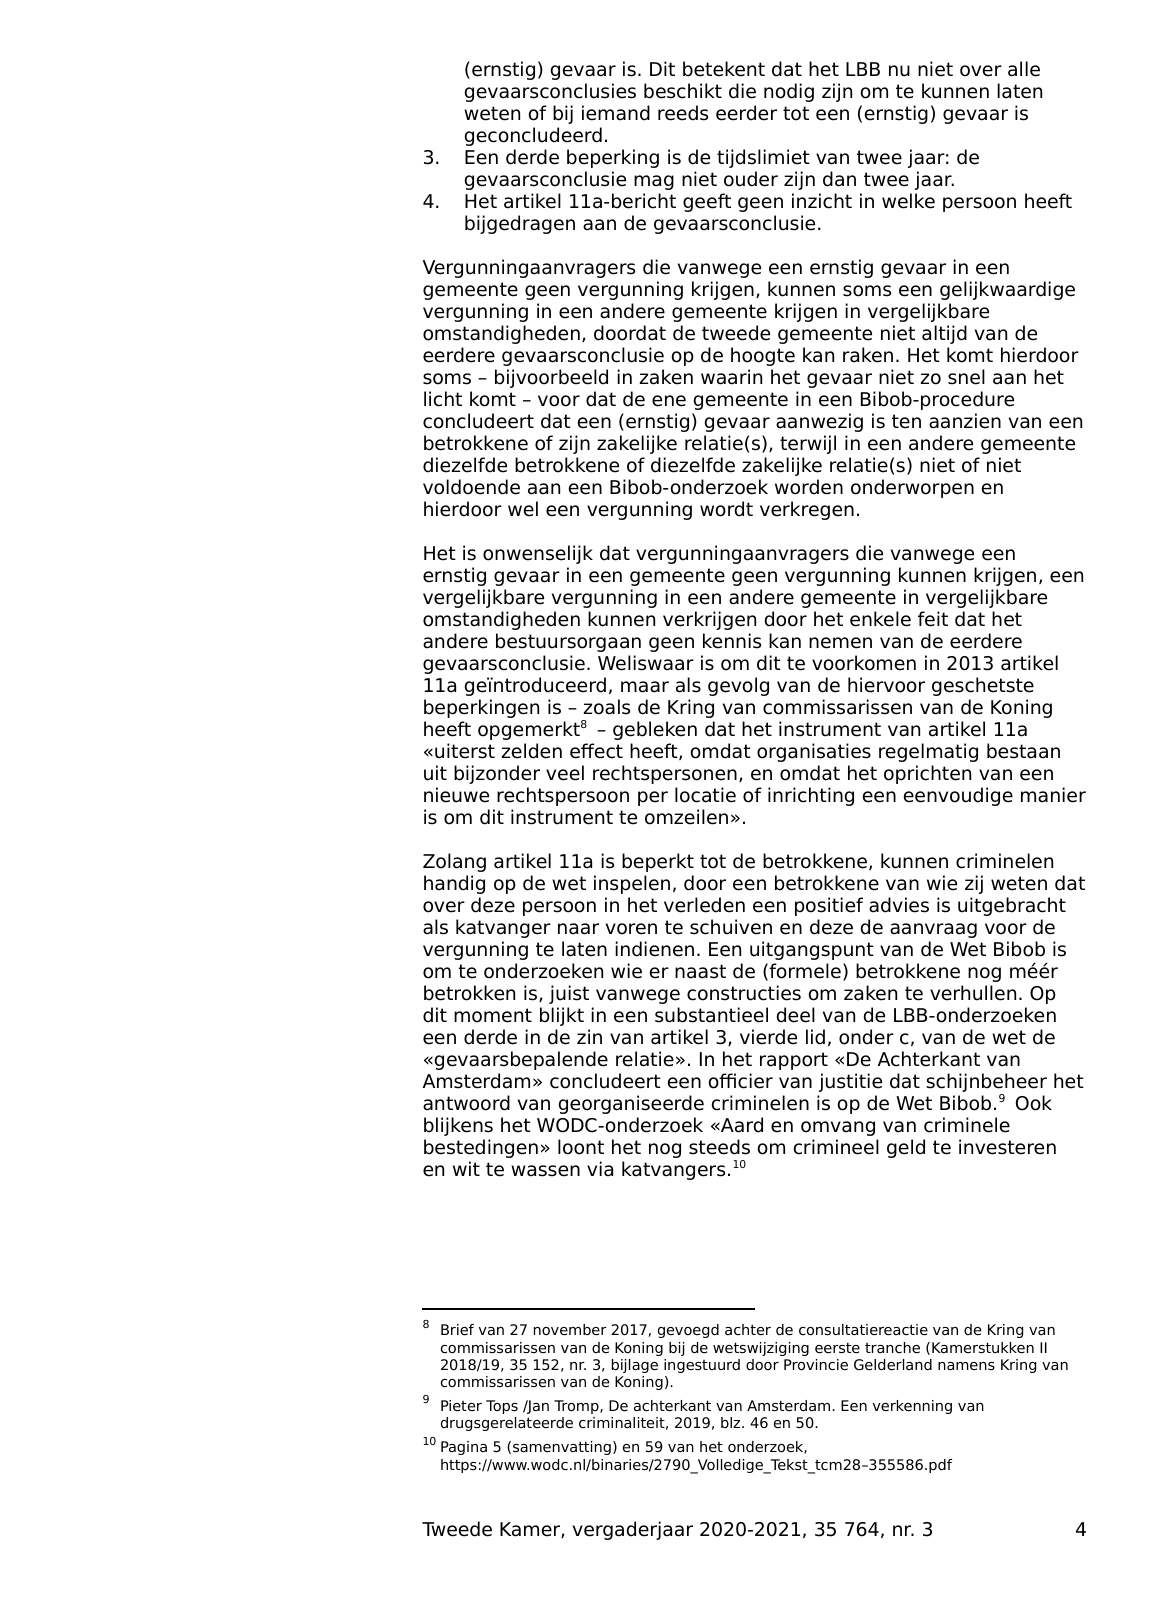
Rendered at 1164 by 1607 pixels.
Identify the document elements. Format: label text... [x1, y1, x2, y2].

text (ernstig) gevaar is. Dit betekent dat het LBB nu niet over alle gevaarsconclusies beschikt die nodig zijn om te kunnen laten weten of bij iemand reeds eerder tot een (ernstig) gevaar is geconcludeerd. [422, 59, 1087, 147]
text Brief van 27 november 2017, gevoegd achter de consultatiereactie van de Kring van commissarissen van de Koning bij de wetswijziging eerste tranche (Kamerstukken II 2018/19, 35 152, nr. 3, bijlage ingestuurd door Provincie Gelderland namens Kring van commissarissen van de Koning). [422, 1318, 1087, 1391]
text Zolang artikel 11a is beperkt tot de betrokkene, kunnen criminelen handig op de wet inspelen, door een betrokkene van wie zij weten dat over deze persoon in het verleden een positief advies is uitgebracht als katvanger naar voren te schuiven en deze de aanvraag voor de vergunning te laten indienen. Een uitgangspunt van de Wet Bibob is om te onderzoeken wie er naast de (formele) betrokkene nog méér betrokken is, juist vanwege constructies om zaken te verhullen. Op dit moment blijkt in een substantieel deel van de LBB-onderzoeken een derde in de zin van artikel 3, vierde lid, onder c, van de wet de «gevaarsbepalende relatie». In het rapport «De Achterkant van Amsterdam» concludeert een officier van justitie dat schijnbeheer het antwoord van georganiseerde criminelen is op de Wet Bibob. Ook blijkens het WODC-onderzoek «Aard en omvang van criminele bestedingen» loont het nog steeds om crimineel geld te investeren en wit te wassen via katvangers. [422, 851, 1087, 1181]
text 3. Een derde beperking is de tijdslimiet van twee jaar: de gevaarsconclusie mag niet ouder zijn dan twee jaar. [422, 147, 1087, 191]
text 4. Het artikel 11a-bericht geeft geen inzicht in welke persoon heeft bijgedragen aan de gevaarsconclusie. [422, 191, 1087, 235]
text Vergunningaanvragers die vanwege een ernstig gevaar in een gemeente geen vergunning krijgen, kunnen soms een gelijkwaardige vergunning in een andere gemeente krijgen in vergelijkbare omstandigheden, doordat de tweede gemeente niet altijd van de eerdere gevaarsconclusie op de hoogte kan raken. Het komt hierdoor soms – bijvoorbeeld in zaken waarin het gevaar niet zo snel aan het licht komt – voor dat de ene gemeente in een Bibob-procedure concludeert dat een (ernstig) gevaar aanwezig is ten aanzien van een betrokkene of zijn zakelijke relatie(s), terwijl in een andere gemeente diezelfde betrokkene of diezelfde zakelijke relatie(s) niet of niet voldoende aan een Bibob-onderzoek worden onderworpen en hierdoor wel een vergunning wordt verkregen. [422, 257, 1087, 521]
text Pagina 5 (samenvatting) en 59 van het onderzoek, https://www.wodc.nl/binaries/2790_Volledige_Tekst_tcm28–355586.pdf [422, 1435, 1087, 1474]
text Pieter Tops /Jan Tromp, De achterkant van Amsterdam. Een verkenning van drugsgerelateerde criminaliteit, 2019, blz. 46 en 50. [422, 1393, 1087, 1432]
text Het is onwenselijk dat vergunningaanvragers die vanwege een ernstig gevaar in een gemeente geen vergunning kunnen krijgen, een vergelijkbare vergunning in een andere gemeente in vergelijkbare omstandigheden kunnen verkrijgen door het enkele feit dat het andere bestuursorgaan geen kennis kan nemen van de eerdere gevaarsconclusie. Weliswaar is om dit te voorkomen in 2013 artikel 11a geïntroduceerd, maar als gevolg van de hiervoor geschetste beperkingen is – zoals de Kring van commissarissen van de Koning heeft opgemerkt – gebleken dat het instrument van artikel 11a «uiterst zelden effect heeft, omdat organisaties regelmatig bestaan uit bijzonder veel rechtspersonen, en omdat het oprichten van een nieuwe rechtspersoon per locatie of inrichting een eenvoudige manier is om dit instrument te omzeilen». [422, 543, 1087, 829]
